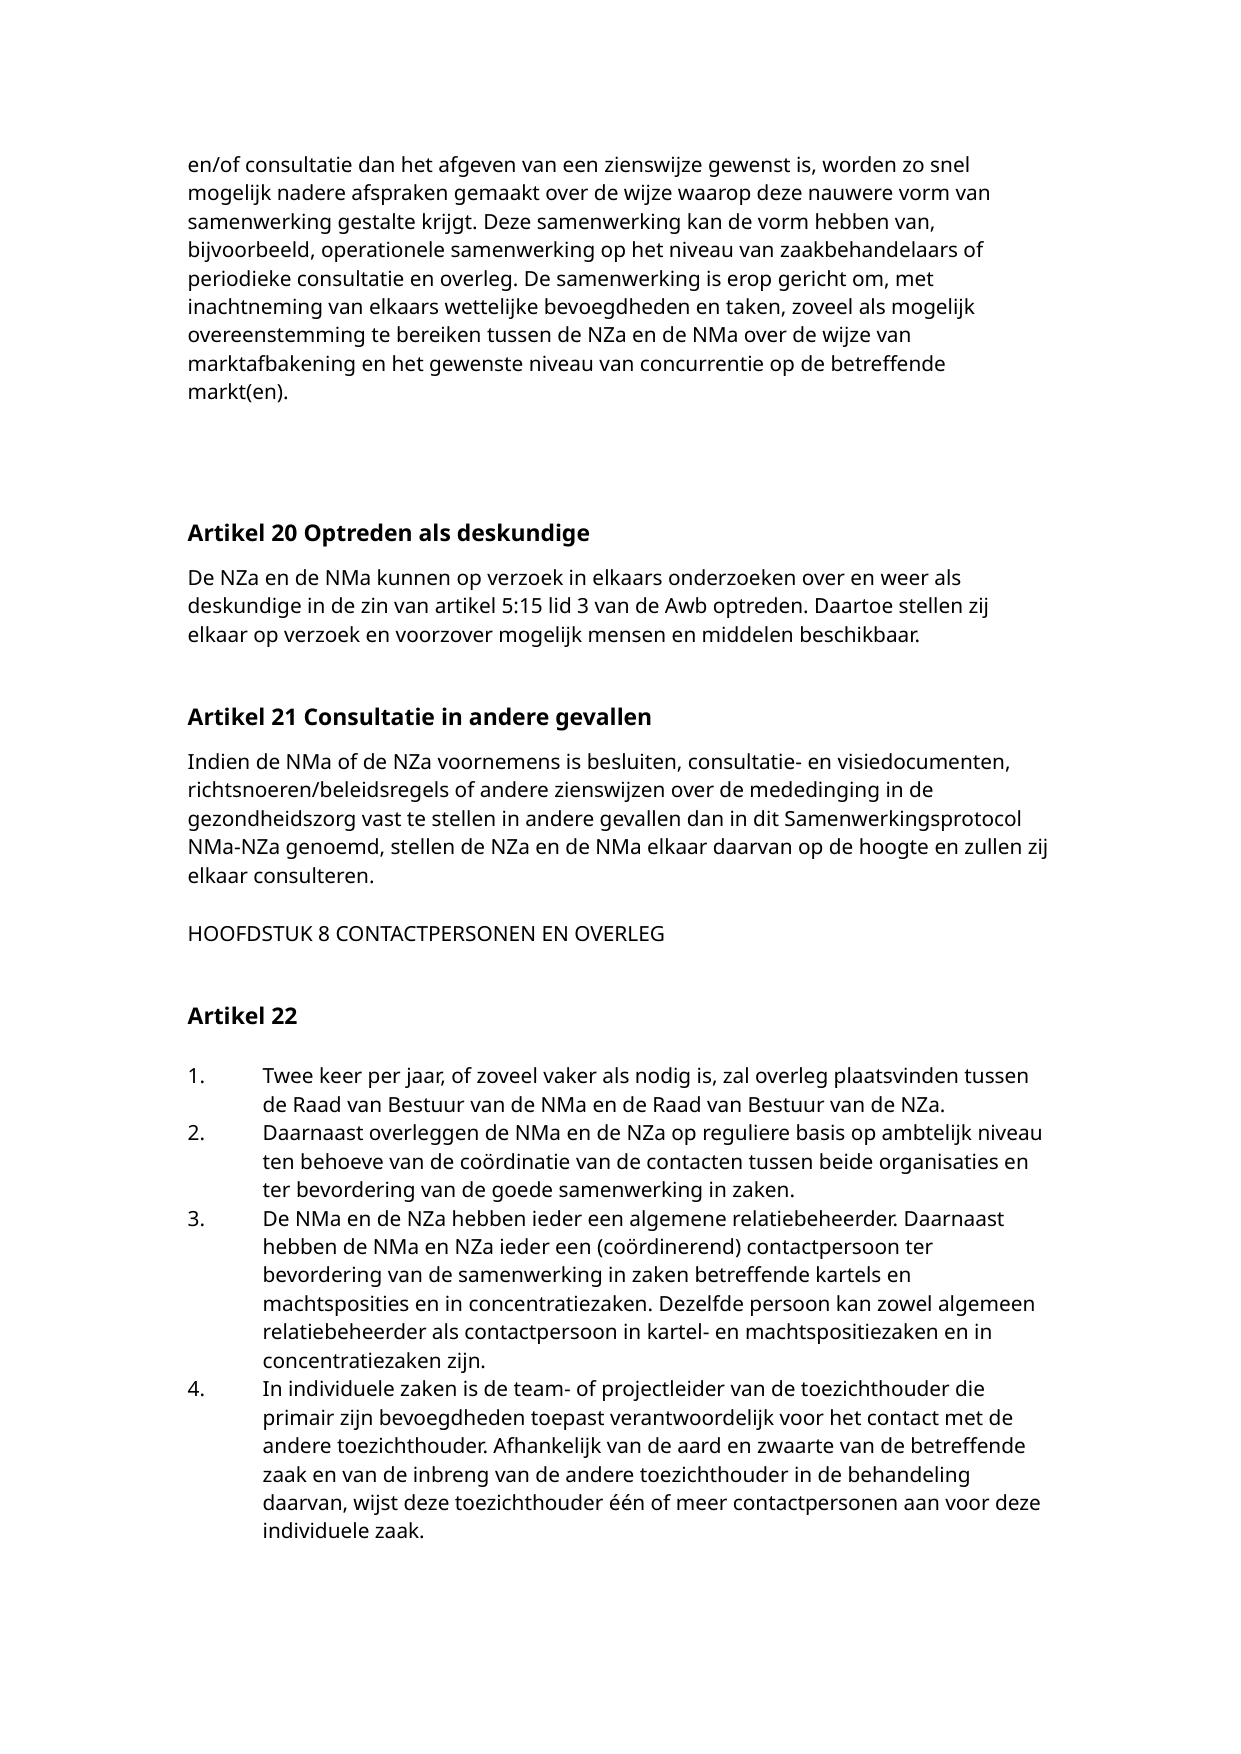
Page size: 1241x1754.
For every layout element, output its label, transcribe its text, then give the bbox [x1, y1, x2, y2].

text en/of consultatie dan het afgeven van een zienswijze gewenst is, worden zo snel mogelijk nadere afspraken gemaakt over de wijze waarop deze nauwere vorm van samenwerking gestalte krijgt. Deze samenwerking kan de vorm hebben van, bijvoorbeeld, operationele samenwerking op het niveau van zaakbehandelaars of periodieke consultatie en overleg. De samenwerking is erop gericht om, met inachtneming van elkaars wettelijke bevoegdheden en taken, zoveel als mogelijk overeenstemming te bereiken tussen de NZa en de NMa over de wijze van marktafbakening en het gewenste niveau van concurrentie op de betreffende markt(en). [187, 150, 1053, 406]
subtitle Artikel 21 Consultatie in andere gevallen [187, 701, 1053, 732]
list Daarnaast overleggen de NMa en de NZa op reguliere basis op ambtelijk niveau ten behoeve van de coördinatie van de contacten tussen beide organisaties en ter bevordering van de goede samenwerking in zaken. [187, 1118, 1053, 1204]
subtitle Artikel 20 Optreden als deskundige [187, 517, 1053, 548]
text De NZa en de NMa kunnen op verzoek in elkaars onderzoeken over en weer als deskundige in de zin van artikel 5:15 lid 3 van de Awb optreden. Daartoe stellen zij elkaar op verzoek en voorzover mogelijk mensen en middelen beschikbaar. [187, 563, 1053, 648]
list Twee keer per jaar, of zoveel vaker als nodig is, zal overleg plaatsvinden tussen de Raad van Bestuur van de NMa en de Raad van Bestuur van de NZa. [187, 1062, 1053, 1118]
list De NMa en de NZa hebben ieder een algemene relatiebeheerder. Daarnaast hebben de NMa en NZa ieder een (coördinerend) contactpersoon ter bevordering van de samenwerking in zaken betreffende kartels en machtsposities en in concentratiezaken. Dezelfde persoon kan zowel algemeen relatiebeheerder als contactpersoon in kartel- en machtspositiezaken en in concentratiezaken zijn. [187, 1204, 1053, 1374]
text Indien de NMa of de NZa voornemens is besluiten, consultatie- en visiedocumenten, richtsnoeren/beleidsregels of andere zienswijzen over de mededinging in de gezondheidszorg vast te stellen in andere gevallen dan in dit Samenwerkingsprotocol NMa-NZa genoemd, stellen de NZa en de NMa elkaar daarvan op de hoogte en zullen zij elkaar consulteren. [187, 747, 1053, 889]
subtitle HOOFDSTUK 8 CONTACTPERSONEN EN OVERLEG [187, 919, 1053, 948]
list In individuele zaken is de team- of projectleider van de toezichthouder die primair zijn bevoegdheden toepast verantwoordelijk voor het contact met de andere toezichthouder. Afhankelijk van de aard en zwaarte van de betreffende zaak en van de inbreng van de andere toezichthouder in de behandeling daarvan, wijst deze toezichthouder één of meer contactpersonen aan voor deze individuele zaak. [187, 1374, 1053, 1545]
subtitle Artikel 22 [187, 1000, 1053, 1032]
